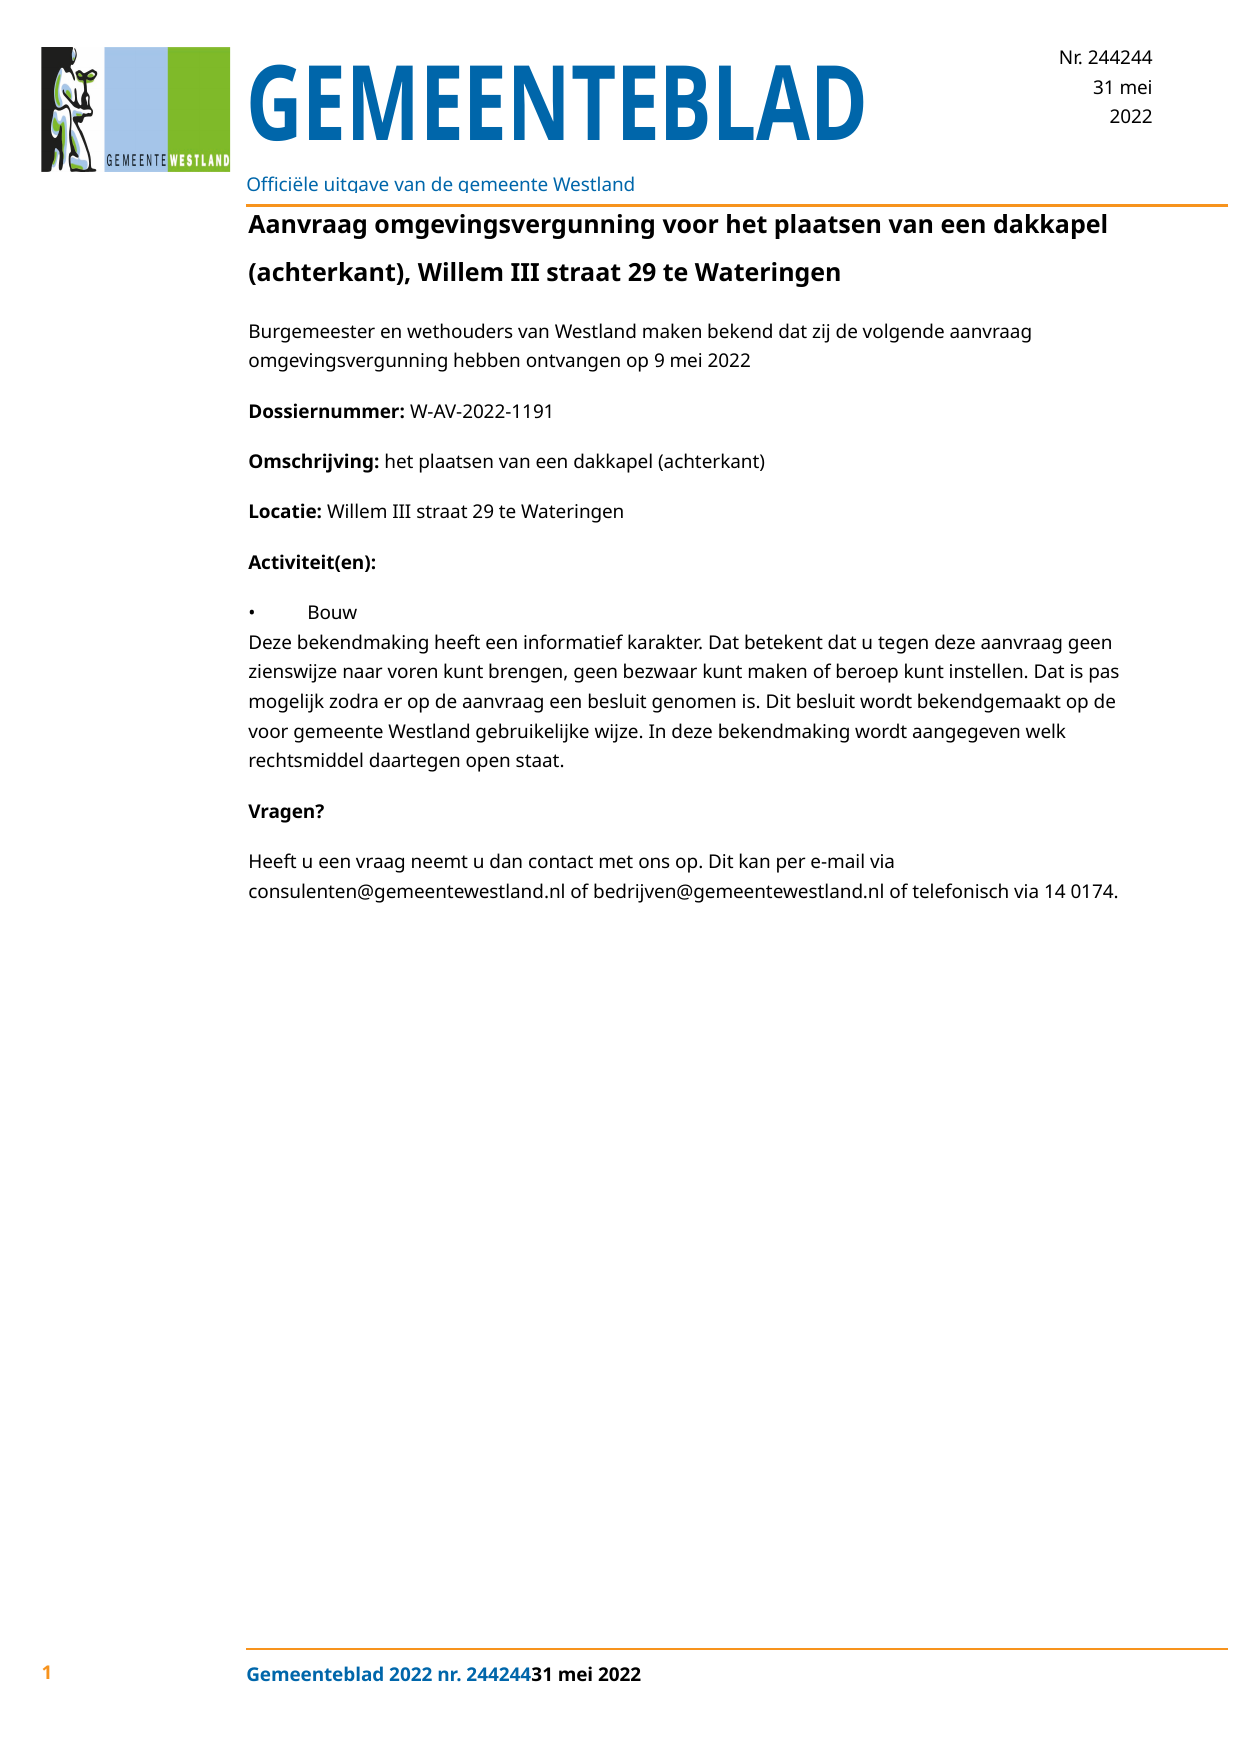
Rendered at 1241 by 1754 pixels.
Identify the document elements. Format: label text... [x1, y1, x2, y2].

list Bouw [248, 599, 1152, 625]
text Activiteit(en): [248, 549, 1152, 575]
text Heeft u een vraag neemt u dan contact met ons op. Dit kan per e-mail via consulenten@gemeentewestland.nl of bedrijven@gemeentewestland.nl of telefonisch via 14 0174. [248, 848, 1152, 904]
text Burgemeester en wethouders van Westland maken bekend dat zij de volgende aanvraag omgevingsvergunning hebben ontvangen op 9 mei 2022 [248, 318, 1152, 373]
text Dossiernummer: W-AV-2022-1191 [248, 398, 1152, 424]
text Deze bekendmaking heeft een informatief karakter. Dat betekent dat u tegen deze aanvraag geen zienswijze naar voren kunt brengen, geen bezwaar kunt maken of beroep kunt instellen. Dat is pas mogelijk zodra er op de aanvraag een besluit genomen is. Dit besluit wordt bekendgemaakt op de voor gemeente Westland gebruikelijke wijze. In deze bekendmaking wordt aangegeven welk rechtsmiddel daartegen open staat. [248, 629, 1152, 773]
text Aanvraag omgevingsvergunning voor het plaatsen van een dakkapel (achterkant), Willem III straat 29 te Wateringen [248, 207, 1152, 288]
picture [41, 47, 231, 172]
text Locatie: Willem III straat 29 te Wateringen [248, 499, 1152, 524]
text Vragen? [248, 798, 1152, 824]
text Omschrijving: het plaatsen van een dakkapel (achterkant) [248, 448, 1152, 474]
